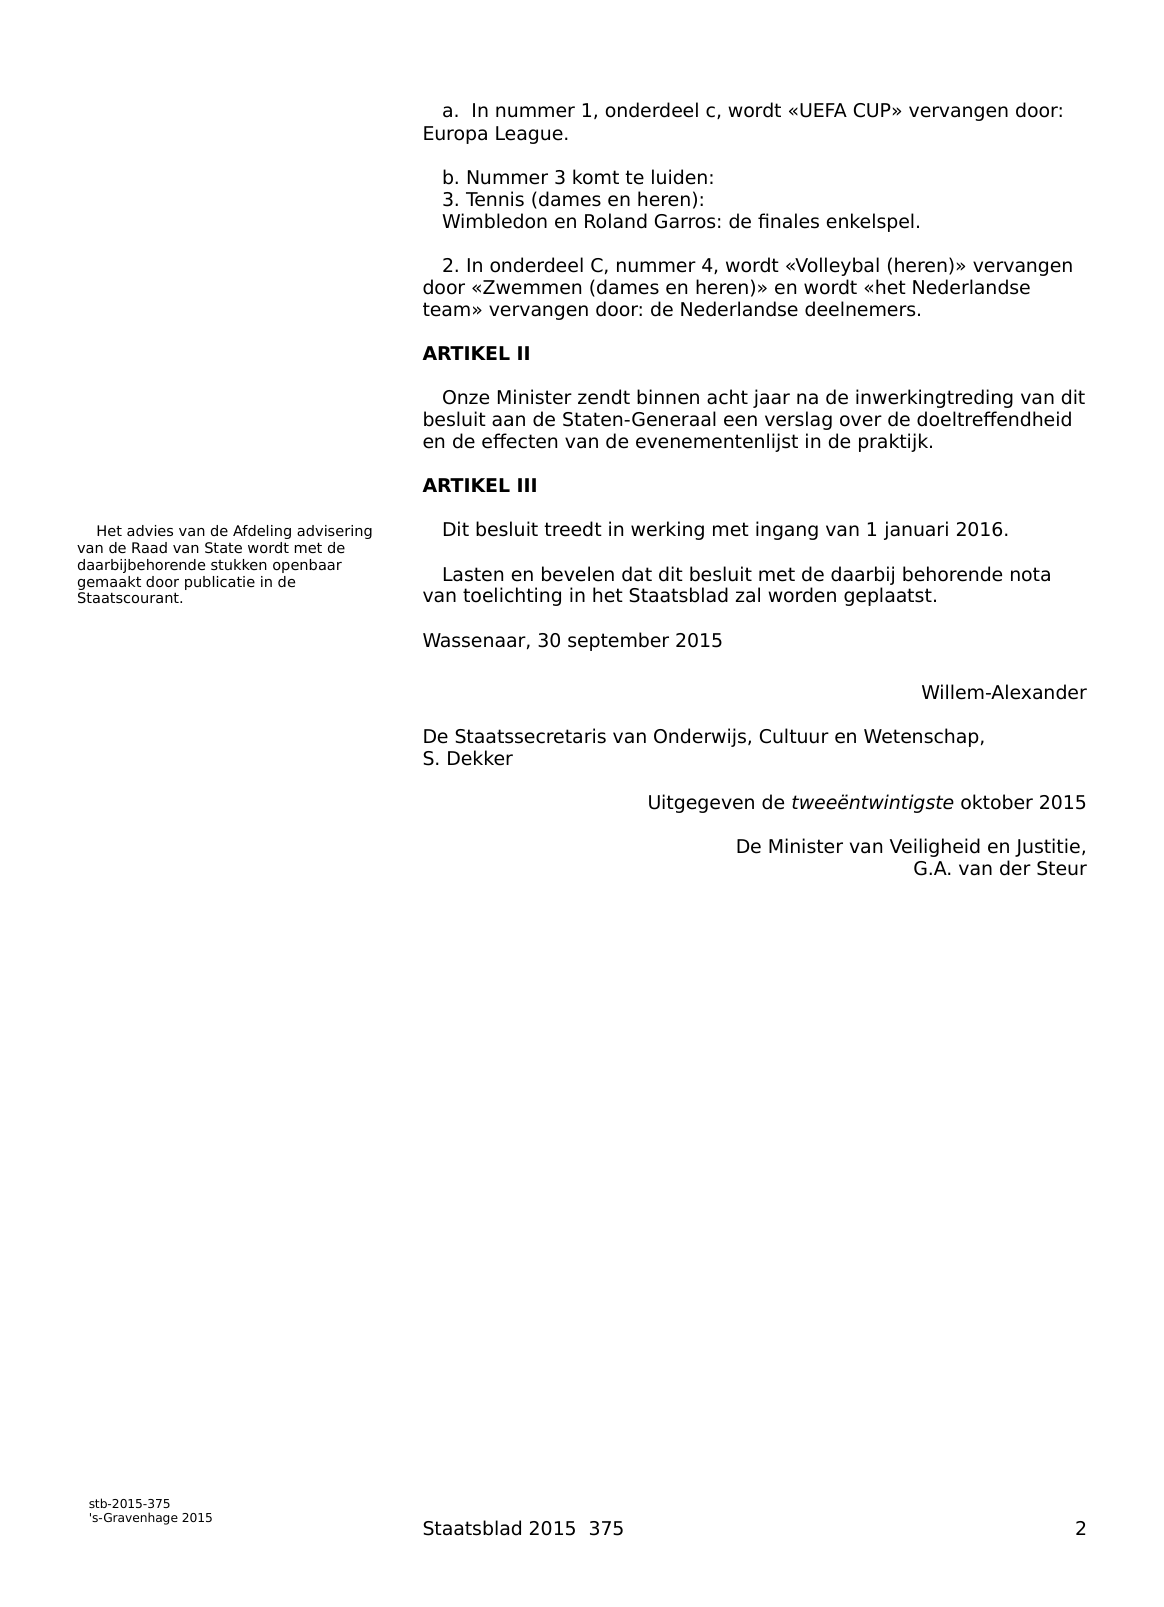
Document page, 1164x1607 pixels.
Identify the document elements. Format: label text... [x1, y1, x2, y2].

text Lasten en bevelen dat dit besluit met de daarbij behorende nota van toelichting in het Staatsblad zal worden geplaatst. [422, 563, 1087, 607]
text a. In nummer 1, onderdeel c, wordt «UEFA CUP» vervangen door: Europa League. [422, 100, 1087, 144]
text 3. Tennis (dames en heren): [422, 188, 1087, 211]
text stb-2015-375 [88, 1497, 323, 1511]
text De Minister van Veiligheid en Justitie, G.A. van der Steur [422, 836, 1087, 880]
text 's-Gravenhage 2015 [88, 1511, 323, 1525]
text Uitgegeven de tweeëntwintigste oktober 2015 [422, 792, 1087, 814]
text Onze Minister zendt binnen acht jaar na de inwerkingtreding van dit besluit aan de Staten-Generaal een verslag over de doeltreffendheid en de effecten van de evenementenlijst in de praktijk. [422, 387, 1087, 453]
text De Staatssecretaris van Onderwijs, Cultuur en Wetenschap, S. Dekker [422, 726, 1087, 770]
subtitle ARTIKEL II [422, 343, 1087, 365]
text b. Nummer 3 komt te luiden: [422, 167, 1087, 188]
text 2. In onderdeel C, nummer 4, wordt «Volleybal (heren)» vervangen door «Zwemmen (dames en heren)» en wordt «het Nederlandse team» vervangen door: de Nederlandse deelnemers. [422, 255, 1087, 321]
text Wassenaar, 30 september 2015 [422, 629, 1087, 652]
text Willem-Alexander [422, 682, 1087, 703]
text Dit besluit treedt in werking met ingang van 1 januari 2016. [422, 519, 1087, 541]
text Wimbledon en Roland Garros: de finales enkelspel. [422, 211, 1087, 232]
subtitle ARTIKEL III [422, 475, 1087, 497]
text Het advies van de Afdeling advisering van de Raad van State wordt met de daarbijbehorende stukken openbaar gemaakt door publicatie in de Staatscourant. [77, 522, 396, 607]
